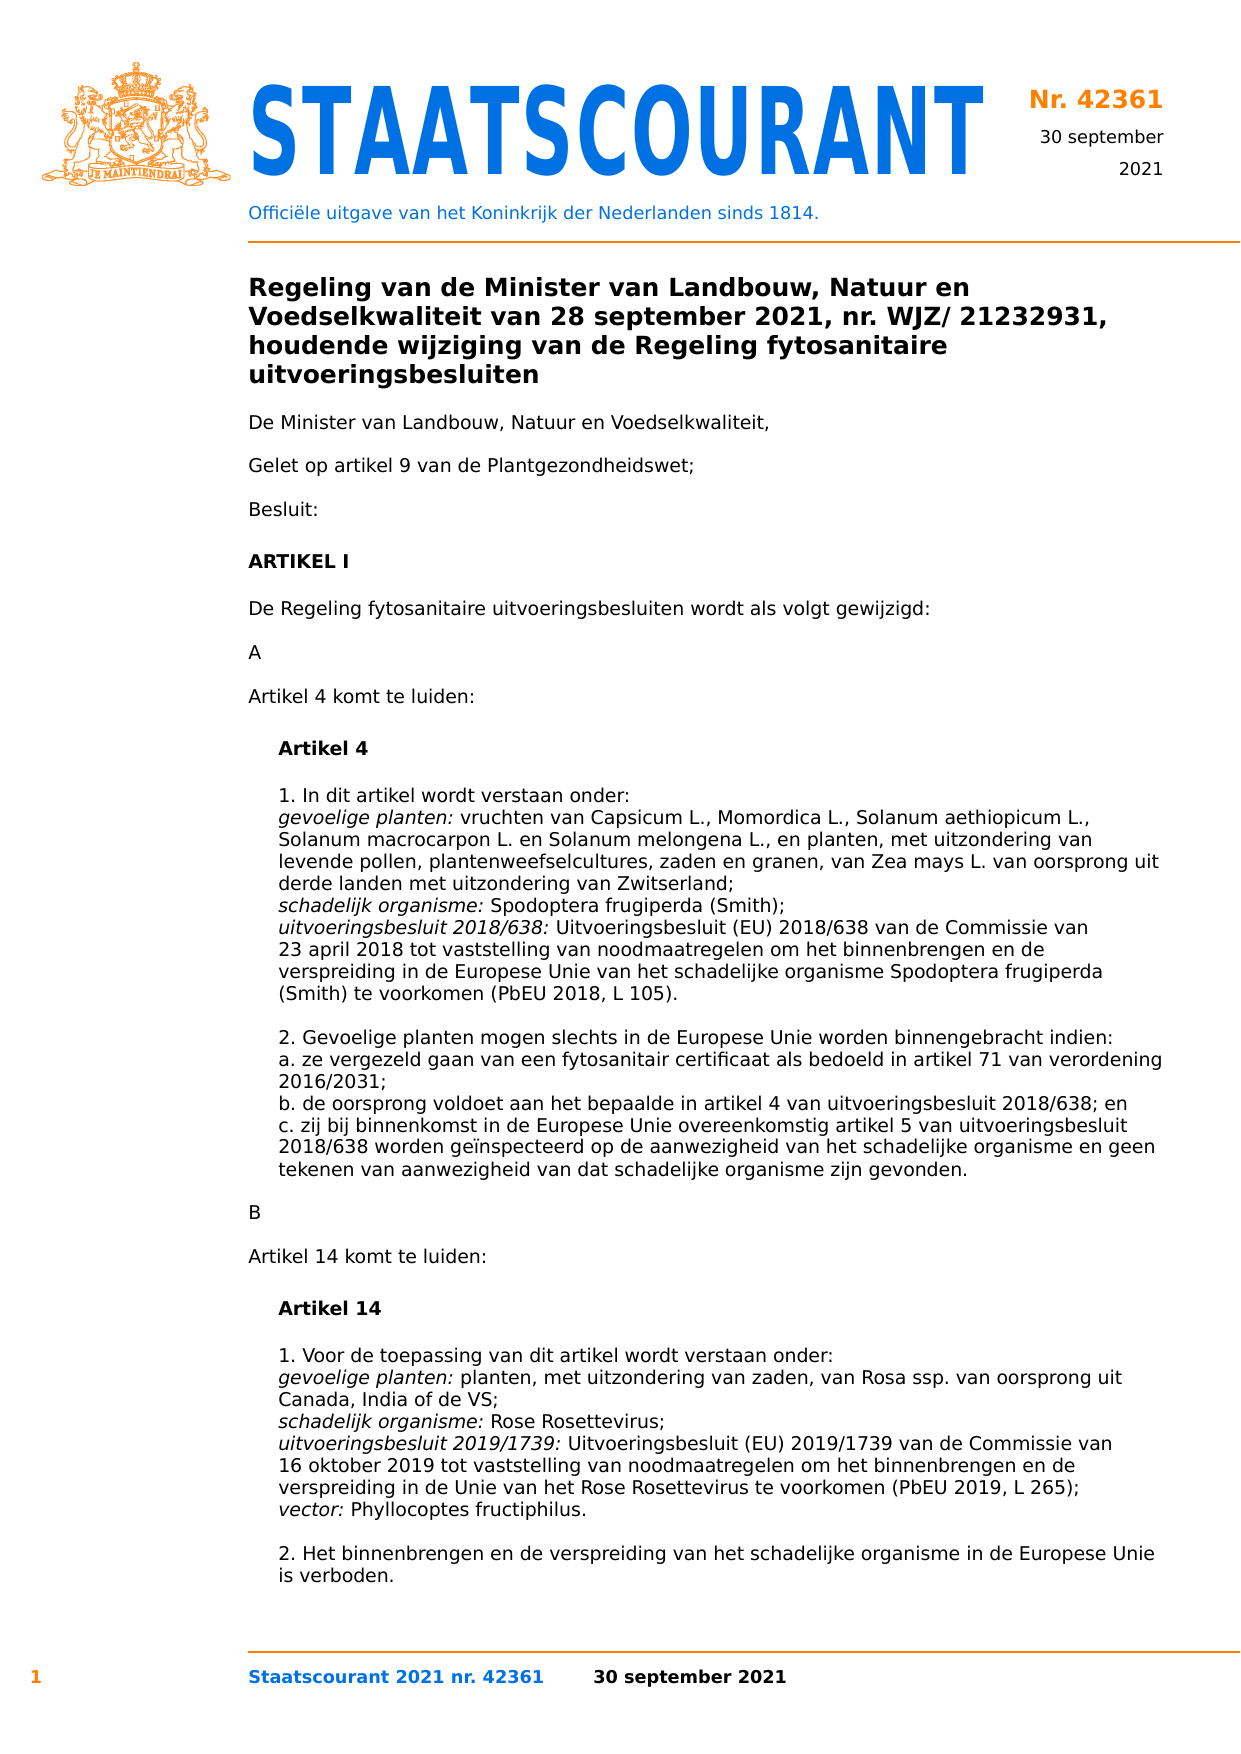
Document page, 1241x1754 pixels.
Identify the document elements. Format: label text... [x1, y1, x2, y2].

text c. zij bij binnenkomst in de Europese Unie overeenkomstig artikel 5 van uitvoeringsbesluit 2018/638 worden geïnspecteerd op de aanwezigheid van het schadelijke organisme en geen tekenen van aanwezigheid van dat schadelijke organisme zijn gevonden. [278, 1114, 1163, 1180]
text b. de oorsprong voldoet aan het bepaalde in artikel 4 van uitvoeringsbesluit 2018/638; en [278, 1092, 1163, 1114]
table_cell 2021 [998, 153, 1240, 203]
text Gelet op artikel 9 van de Plantgezondheidswet; [248, 455, 1163, 477]
text 1. Voor de toepassing van dit artikel wordt verstaan onder: [278, 1345, 1163, 1367]
text uitvoeringsbesluit 2018/638: Uitvoeringsbesluit (EU) 2018/638 van de Commissie van 23 april 2018 tot vaststelling van noodmaatregelen om het binnenbrengen en de verspreiding in de Europese Unie van het schadelijke organisme Spodoptera frugiperda (Smith) te voorkomen (PbEU 2018, L 105). [278, 917, 1163, 1005]
text a. ze vergezeld gaan van een fytosanitair certificaat als bedoeld in artikel 71 van verordening 2016/2031; [278, 1048, 1163, 1092]
text B [248, 1202, 1163, 1224]
subtitle Artikel 4 [278, 738, 1163, 760]
subtitle ARTIKEL I [248, 551, 1163, 573]
text vector: Phyllocoptes fructiphilus. [278, 1499, 1163, 1521]
text schadelijk organisme: Rose Rosettevirus; [278, 1411, 1163, 1433]
text 2. Het binnenbrengen en de verspreiding van het schadelijke organisme in de Europese Unie is verboden. [278, 1543, 1163, 1587]
text Artikel 14 komt te luiden: [248, 1246, 1163, 1268]
text Besluit: [248, 499, 1163, 521]
text De Regeling fytosanitaire uitvoeringsbesluiten wordt als volgt gewijzigd: [248, 598, 1163, 620]
text uitvoeringsbesluit 2019/1739: Uitvoeringsbesluit (EU) 2019/1739 van de Commissie van 16 oktober 2019 tot vaststelling van noodmaatregelen om het binnenbrengen en de verspreiding in de Unie van het Rose Rosettevirus te voorkomen (PbEU 2019, L 265); [278, 1433, 1163, 1499]
subtitle Regeling van de Minister van Landbouw, Natuur en Voedselkwaliteit van 28 september 2021, nr. WJZ/ 21232931, houdende wijziging van de Regeling fytosanitaire uitvoeringsbesluiten [248, 273, 1163, 390]
text Artikel 4 komt te luiden: [248, 686, 1163, 708]
text 2. Gevoelige planten mogen slechts in de Europese Unie worden binnengebracht indien: [278, 1027, 1163, 1048]
text 1. In dit artikel wordt verstaan onder: [278, 785, 1163, 807]
text gevoelige planten: planten, met uitzondering van zaden, van Rosa ssp. van oorsprong uit Canada, India of de VS; [278, 1367, 1163, 1411]
table_header Nr. 42361 [998, 62, 1240, 121]
table_header STAATSCOURANT [248, 62, 998, 203]
picture [41, 62, 231, 186]
text schadelijk organisme: Spodoptera frugiperda (Smith); [278, 895, 1163, 917]
table_cell Officiële uitgave van het Koninkrijk der Nederlanden sinds 1814. [248, 203, 1240, 241]
table_cell 30 september [998, 121, 1240, 153]
text gevoelige planten: vruchten van Capsicum L., Momordica L., Solanum aethiopicum L., Solanum macrocarpon L. en Solanum melongena L., en planten, met uitzondering van levende pollen, plantenweefselcultures, zaden en granen, van Zea mays L. van oorsprong uit derde landen met uitzondering van Zwitserland; [278, 807, 1163, 895]
subtitle Artikel 14 [278, 1298, 1163, 1320]
text A [248, 642, 1163, 664]
table_header [25, 62, 248, 241]
text De Minister van Landbouw, Natuur en Voedselkwaliteit, [248, 412, 1163, 433]
